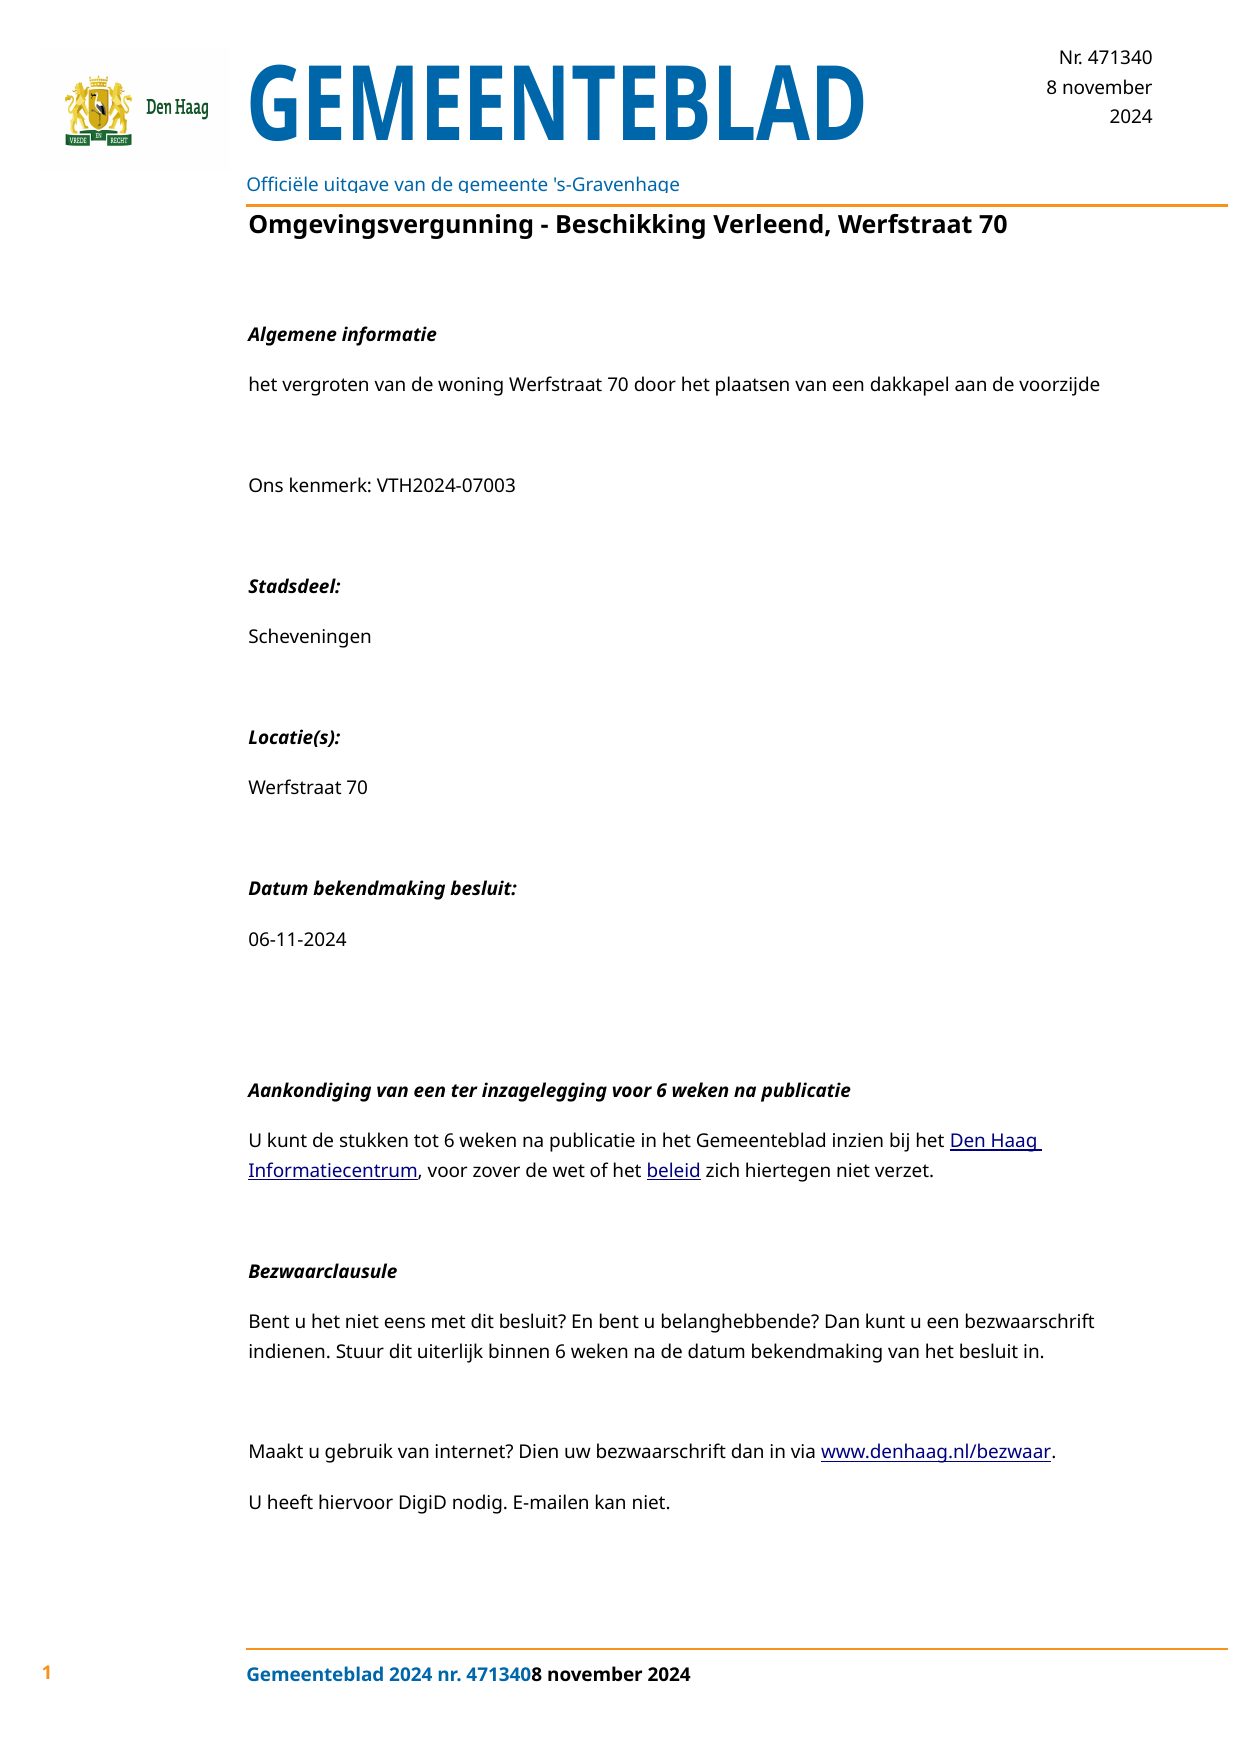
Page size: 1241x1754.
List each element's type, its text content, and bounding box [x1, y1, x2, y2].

text U kunt de stukken tot 6 weken na publicatie in het Gemeenteblad inzien bij het Den Haag Informatiecentrum, voor zover de wet of het beleid zich hiertegen niet verzet. [248, 1127, 1152, 1183]
text Ons kenmerk: VTH2024-07003 [248, 472, 1152, 498]
picture [41, 47, 231, 172]
text Algemene informatie [248, 321, 1152, 346]
text Aankondiging van een ter inzagelegging voor 6 weken na publicatie [248, 1077, 1152, 1103]
text Datum bekendmaking besluit: [248, 875, 1152, 901]
text het vergroten van de woning Werfstraat 70 door het plaatsen van een dakkapel aan de voorzijde [248, 371, 1152, 397]
text 06-11-2024 [248, 926, 1152, 951]
text Bezwaarclausule [248, 1258, 1152, 1283]
text Omgevingsvergunning - Beschikking Verleend, Werfstraat 70 [248, 207, 1152, 241]
text U heeft hiervoor DigiD nodig. E-mailen kan niet. [248, 1489, 1152, 1515]
text Maakt u gebruik van internet? Dien uw bezwaarschrift dan in via www.denhaag.nl/bezwaar. [248, 1439, 1152, 1464]
text Stadsdeel: [248, 573, 1152, 598]
text Locatie(s): [248, 724, 1152, 750]
text Werfstraat 70 [248, 774, 1152, 800]
text Scheveningen [248, 623, 1152, 649]
text Bent u het niet eens met dit besluit? En bent u belanghebbende? Dan kunt u een bezwaarschrift indienen. Stuur dit uiterlijk binnen 6 weken na de datum bekendmaking van het besluit in. [248, 1308, 1152, 1363]
